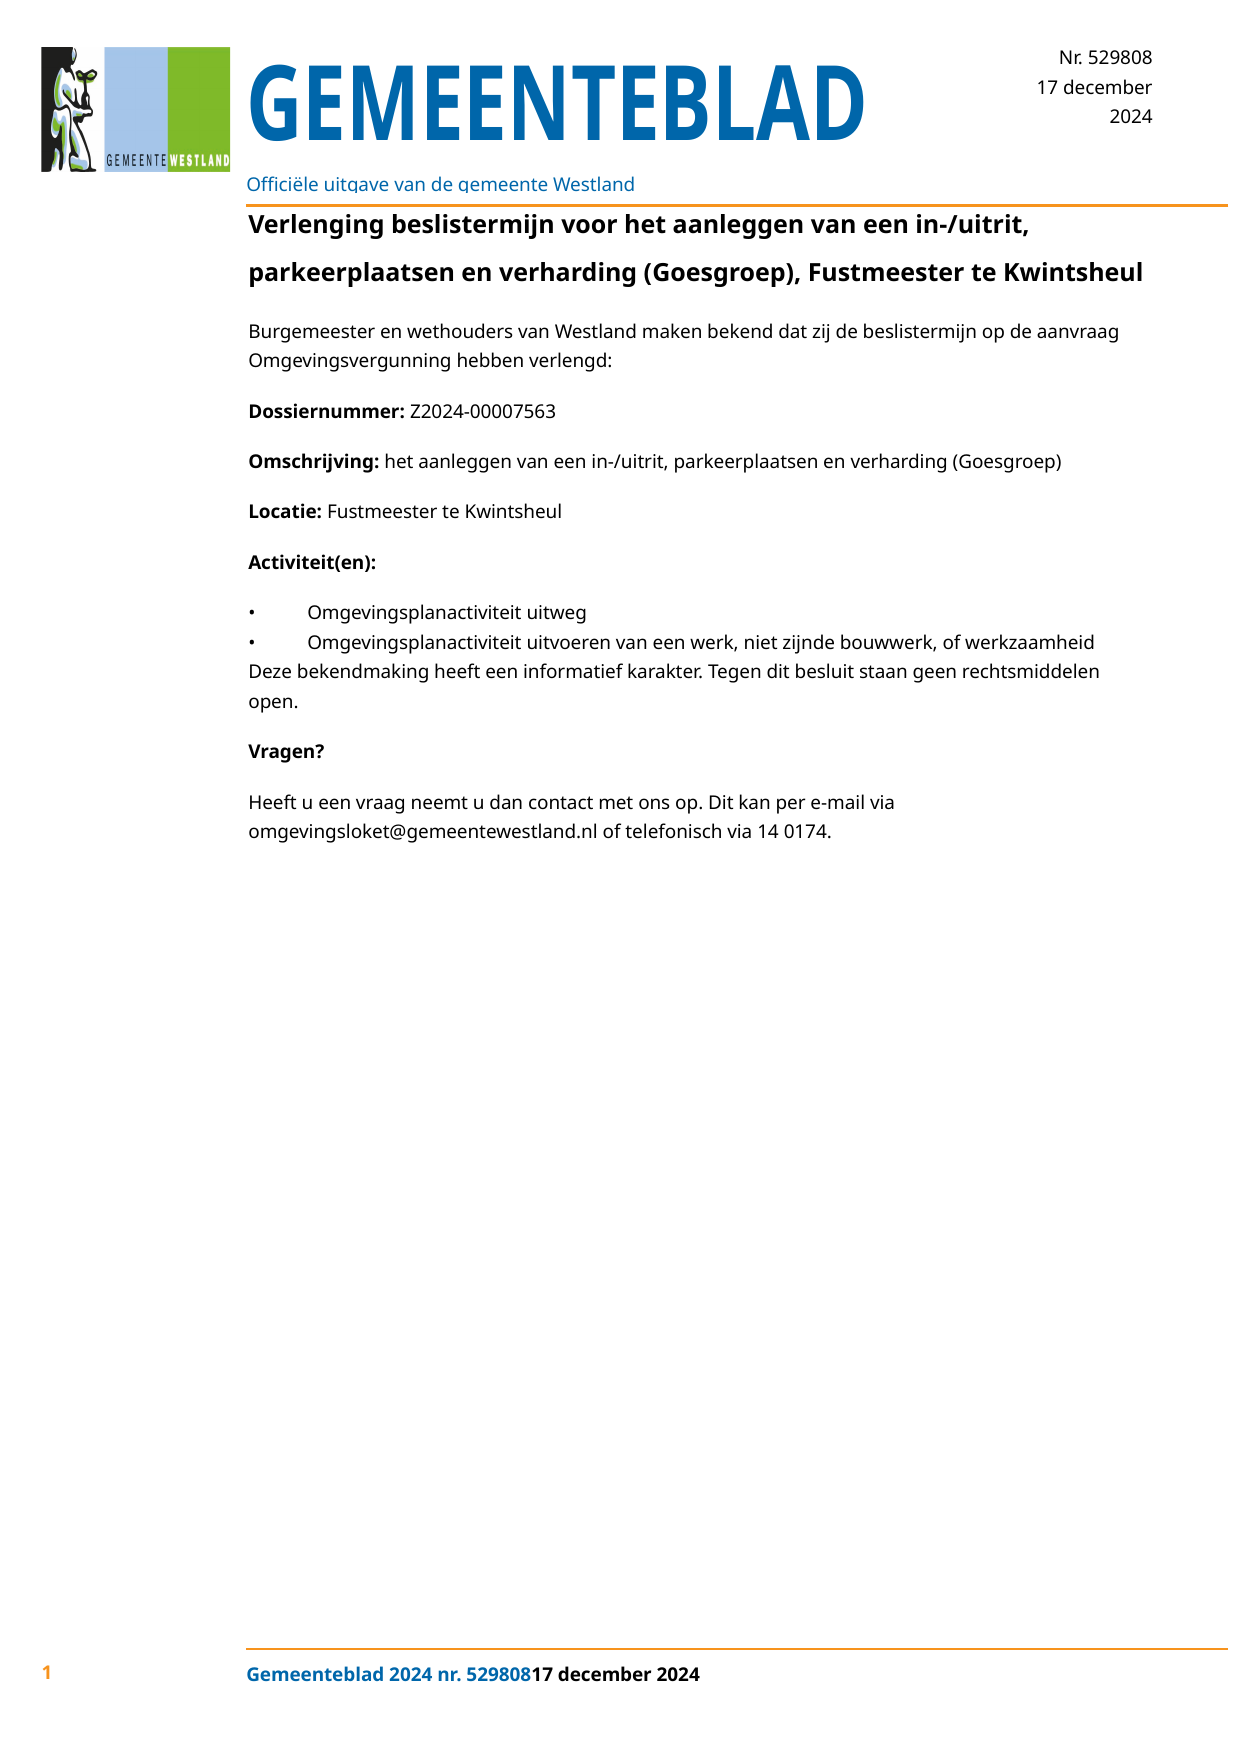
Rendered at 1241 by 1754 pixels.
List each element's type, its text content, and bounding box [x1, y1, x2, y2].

text Activiteit(en): [248, 549, 1152, 575]
list Omgevingsplanactiviteit uitvoeren van een werk, niet zijnde bouwwerk, of werkzaamheid [248, 629, 1152, 655]
list Omgevingsplanactiviteit uitweg [248, 599, 1152, 625]
text Heeft u een vraag neemt u dan contact met ons op. Dit kan per e-mail via omgevingsloket@gemeentewestland.nl of telefonisch via 14 0174. [248, 789, 1152, 844]
text Burgemeester en wethouders van Westland maken bekend dat zij de beslistermijn op de aanvraag Omgevingsvergunning hebben verlengd: [248, 318, 1152, 373]
picture [41, 47, 231, 172]
text Verlenging beslistermijn voor het aanleggen van een in-/uitrit, parkeerplaatsen en verharding (Goesgroep), Fustmeester te Kwintsheul [248, 207, 1152, 288]
text Locatie: Fustmeester te Kwintsheul [248, 499, 1152, 524]
text Vragen? [248, 739, 1152, 764]
text Dossiernummer: Z2024-00007563 [248, 398, 1152, 424]
text Omschrijving: het aanleggen van een in-/uitrit, parkeerplaatsen en verharding (Goesgroep) [248, 448, 1152, 474]
text Deze bekendmaking heeft een informatief karakter. Tegen dit besluit staan geen rechtsmiddelen open. [248, 659, 1152, 714]
